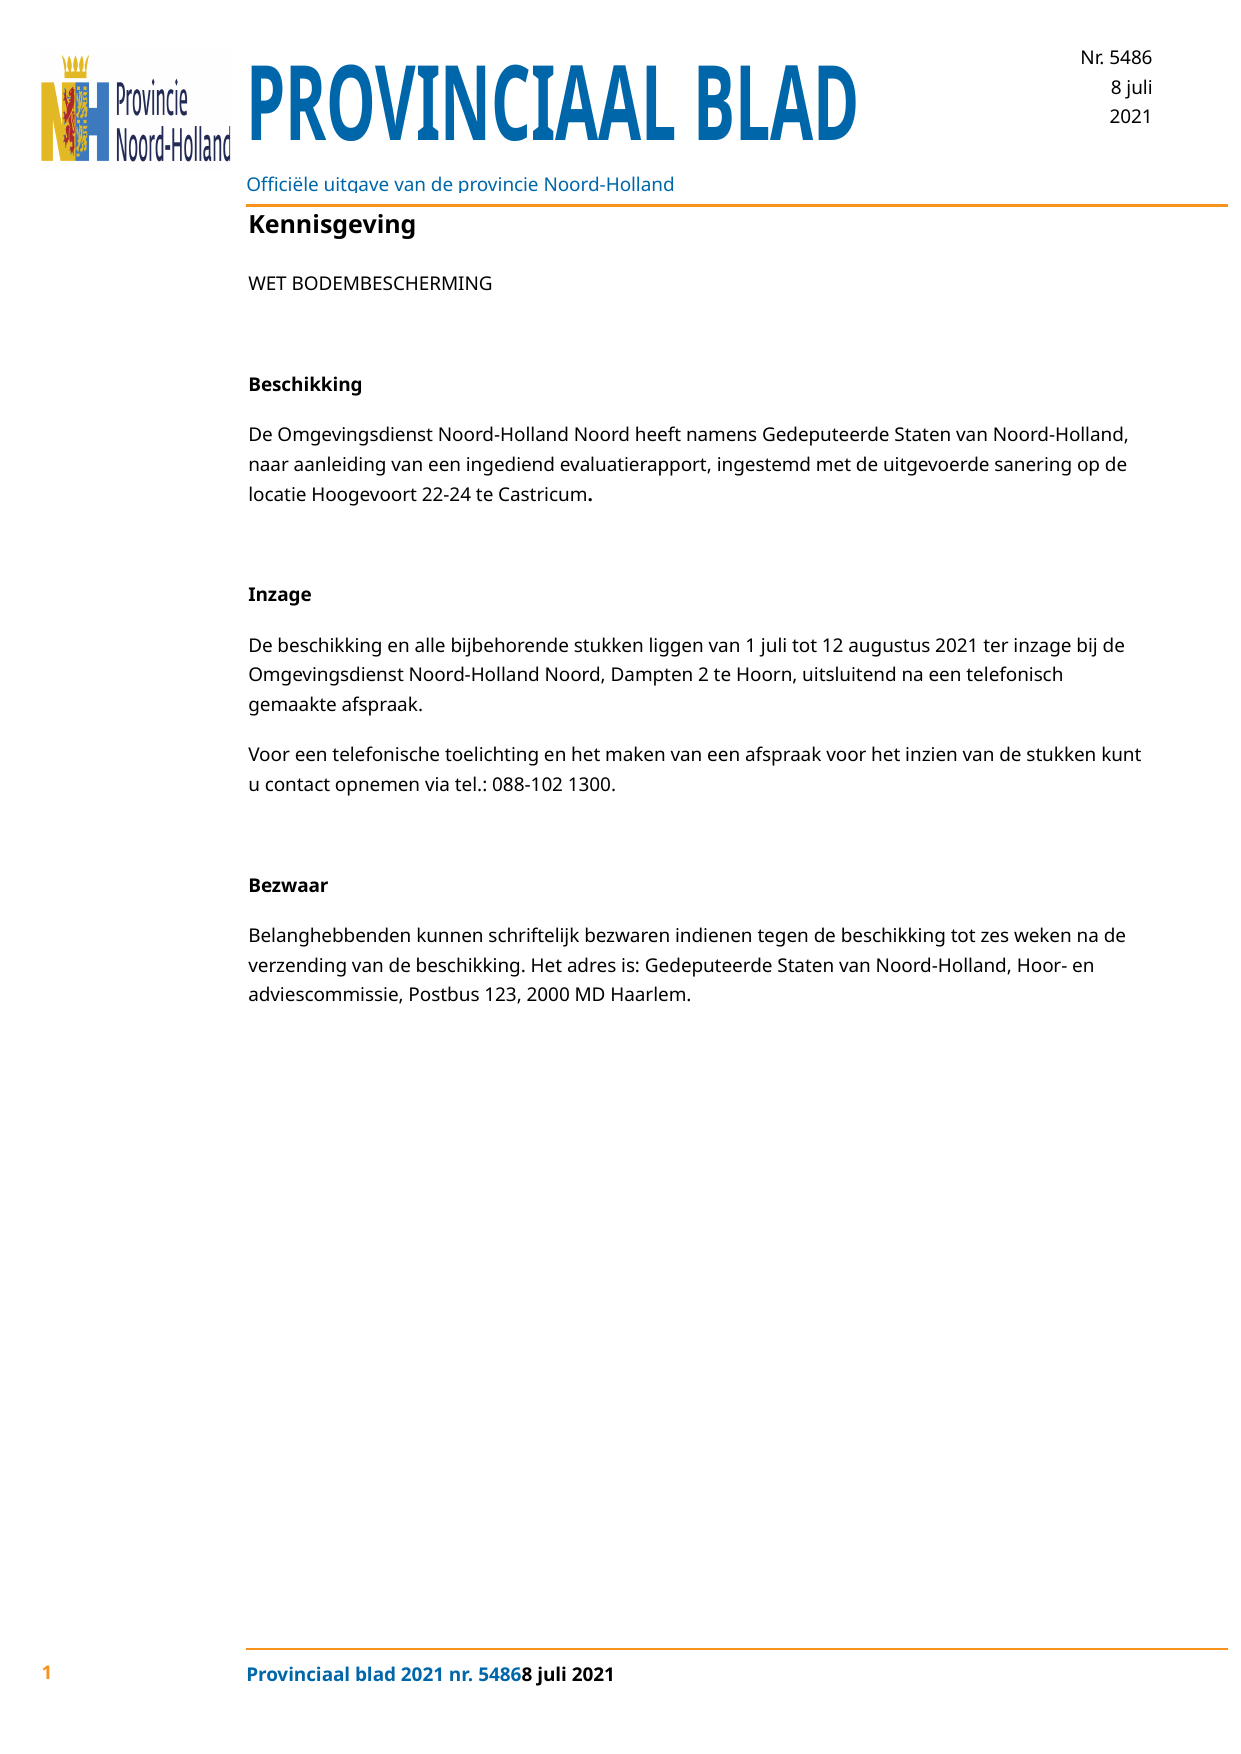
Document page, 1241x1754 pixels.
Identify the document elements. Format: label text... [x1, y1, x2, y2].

text De beschikking en alle bijbehorende stukken liggen van 1 juli tot 12 augustus 2021 ter inzage bij de Omgevingsdienst Noord-Holland Noord, Dampten 2 te Hoorn, uitsluitend na een telefonisch gemaakte afspraak. [248, 632, 1152, 717]
text Belanghebbenden kunnen schriftelijk bezwaren indienen tegen de beschikking tot zes weken na de verzending van de beschikking. Het adres is: Gedeputeerde Staten van Noord-Holland, Hoor- en adviescommissie, Postbus 123, 2000 MD Haarlem. [248, 922, 1152, 1007]
text Voor een telefonische toelichting en het maken van een afspraak voor het inzien van de stukken kunt u contact opnemen via tel.: 088-102 1300. [248, 742, 1152, 797]
text WET BODEMBESCHERMING [248, 270, 1152, 296]
text Kennisgeving [248, 207, 1152, 241]
picture [41, 47, 231, 172]
text Beschikking [248, 371, 1152, 397]
text Bezwaar [248, 872, 1152, 898]
text De Omgevingsdienst Noord-Holland Noord heeft namens Gedeputeerde Staten van Noord-Holland, naar aanleiding van een ingediend evaluatierapport, ingestemd met de uitgevoerde sanering op de locatie Hoogevoort 22-24 te Castricum. [248, 422, 1152, 506]
text Inzage [248, 582, 1152, 607]
